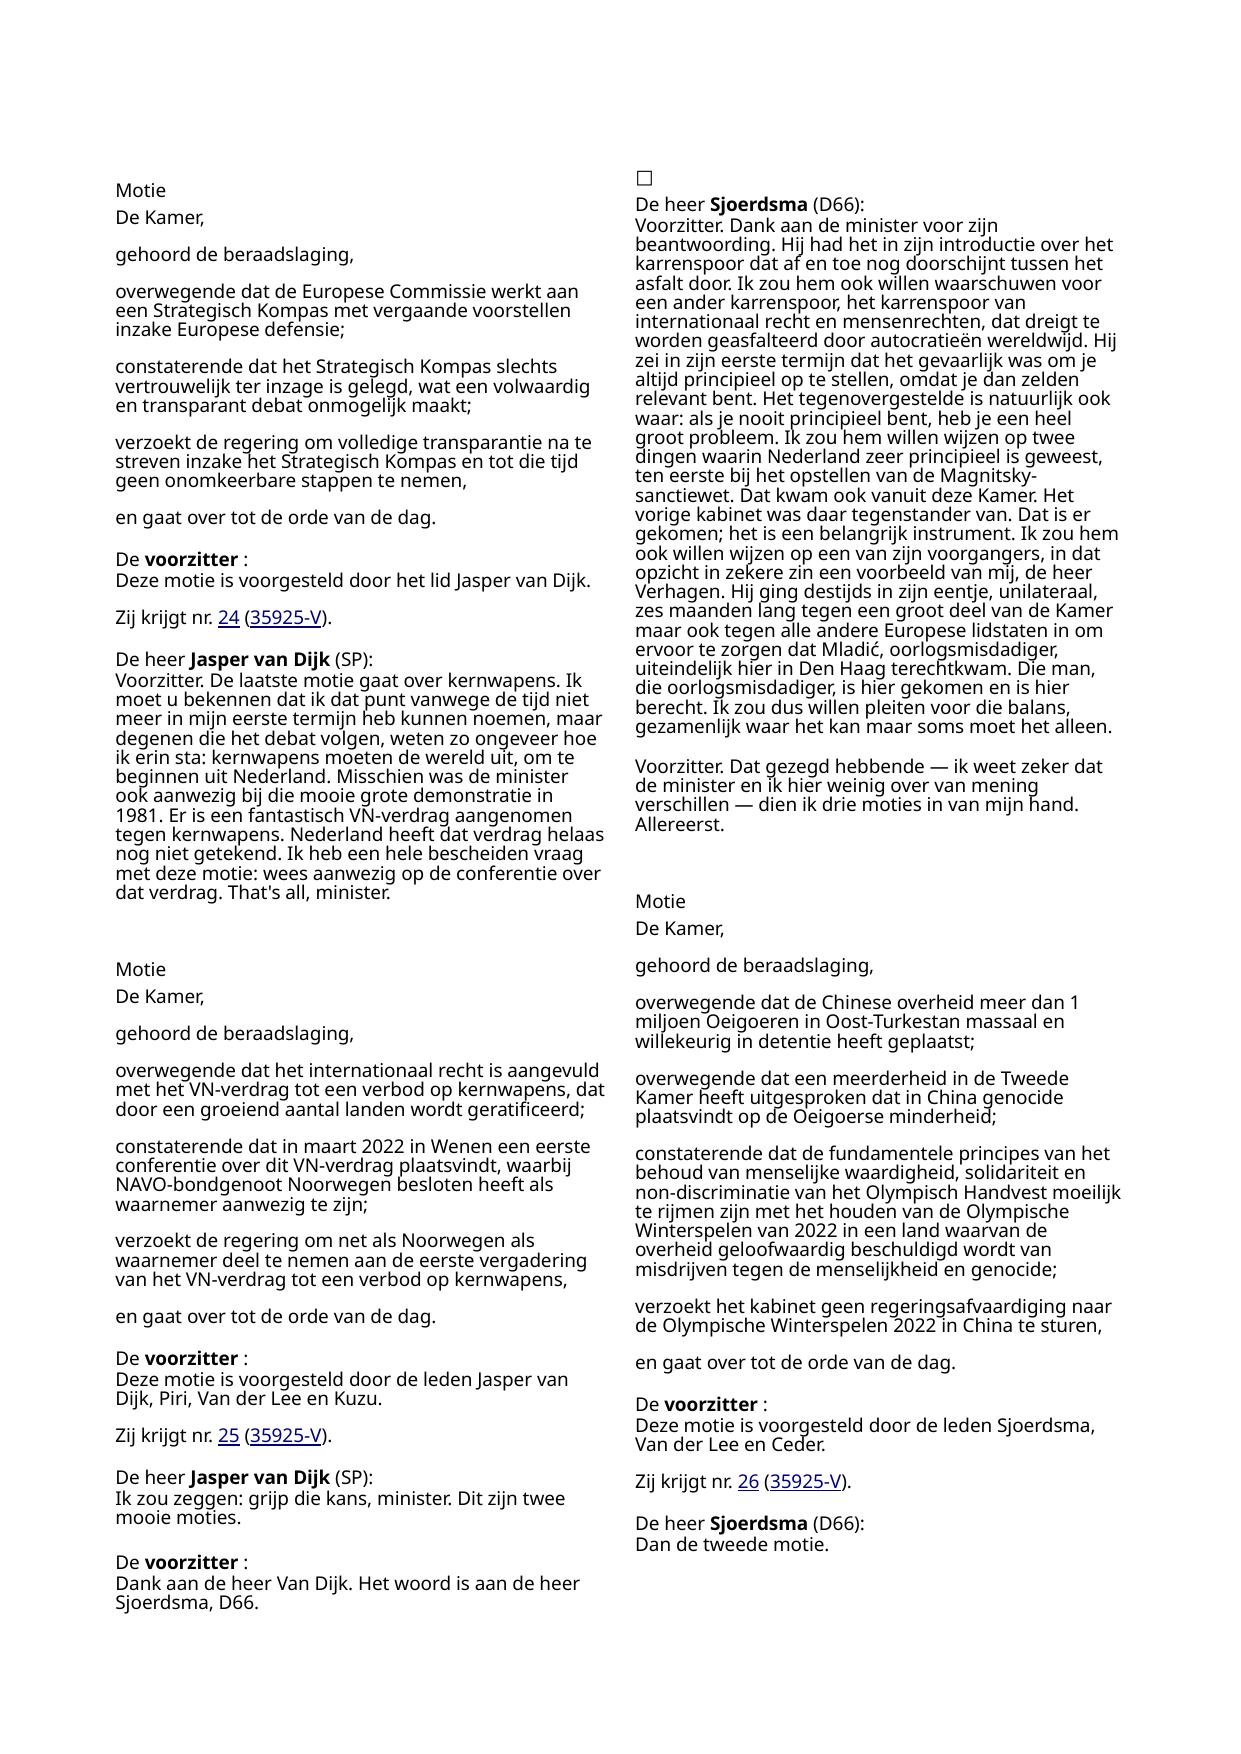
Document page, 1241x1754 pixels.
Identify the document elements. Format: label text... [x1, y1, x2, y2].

text gehoord de beraadslaging, [115, 246, 605, 265]
text Deze motie is voorgesteld door de leden Sjoerdsma, Van der Lee en Ceder. [635, 1417, 1125, 1455]
text gehoord de beraadslaging, [115, 1025, 605, 1044]
text Ik zou zeggen: grijp die kans, minister. Dit zijn twee mooie moties. [115, 1490, 605, 1528]
text verzoekt de regering om volledige transparantie na te streven inzake het Strategisch Kompas en tot die tijd geen onomkeerbare stappen te nemen, [115, 434, 605, 492]
text Voorzitter. De laatste motie gaat over kernwapens. Ik moet u bekennen dat ik dat punt vanwege de tijd niet meer in mijn eerste termijn heb kunnen noemen, maar degenen die het debat volgen, weten zo ongeveer hoe ik erin sta: kernwapens moeten de wereld uit, om te beginnen uit Nederland. Misschien was de minister ook aanwezig bij die mooie grote demonstratie in 1981. Er is een fantastisch VN-verdrag aangenomen tegen kernwapens. Nederland heeft dat verdrag helaas nog niet getekend. Ik heb een hele bescheiden vraag met deze motie: wees aanwezig op de conferentie over dat verdrag. That's all, minister. [115, 672, 605, 903]
text De voorzitter : [635, 1391, 1125, 1417]
text gehoord de beraadslaging, [635, 957, 1125, 976]
text ⬜ [635, 165, 1125, 191]
text De voorzitter : [115, 1345, 605, 1371]
text Zij krijgt nr. 25 (35925-V). [115, 1427, 605, 1446]
text Voorzitter. Dat gezegd hebbende — ik weet zeker dat de minister en ik hier weinig over van mening verschillen — dien ik drie moties in van mijn hand. Allereerst. [635, 758, 1125, 835]
text De heer Jasper van Dijk (SP): [115, 646, 605, 672]
text De Kamer, [115, 988, 605, 1007]
text De Kamer, [635, 920, 1125, 939]
text en gaat over tot de orde van de dag. [115, 509, 605, 529]
text De heer Sjoerdsma (D66): [635, 1510, 1125, 1536]
text constaterende dat het Strategisch Kompas slechts vertrouwelijk ter inzage is gelegd, wat een volwaardig en transparant debat onmogelijk maakt; [115, 358, 605, 416]
text Motie [635, 888, 1125, 914]
text constaterende dat in maart 2022 in Wenen een eerste conferentie over dit VN-verdrag plaatsvindt, waarbij NAVO-bondgenoot Noorwegen besloten heeft als waarnemer aanwezig te zijn; [115, 1138, 605, 1215]
text overwegende dat een meerderheid in de Tweede Kamer heeft uitgesproken dat in China genocide plaatsvindt op de Oeigoerse minderheid; [635, 1069, 1125, 1127]
text Zij krijgt nr. 24 (35925-V). [115, 609, 605, 628]
text verzoekt het kabinet geen regeringsafvaardiging naar de Olympische Winterspelen 2022 in China te sturen, [635, 1298, 1125, 1336]
text De Kamer, [115, 209, 605, 228]
text en gaat over tot de orde van de dag. [115, 1308, 605, 1327]
text Deze motie is voorgesteld door de leden Jasper van Dijk, Piri, Van der Lee en Kuzu. [115, 1371, 605, 1409]
text De heer Sjoerdsma (D66): [635, 191, 1125, 217]
text Motie [115, 177, 605, 203]
text Dan de tweede motie. [635, 1536, 1125, 1555]
text overwegende dat de Europese Commissie werkt aan een Strategisch Kompas met vergaande voorstellen inzake Europese defensie; [115, 283, 605, 341]
text De heer Jasper van Dijk (SP): [115, 1464, 605, 1490]
text en gaat over tot de orde van de dag. [635, 1354, 1125, 1373]
text De voorzitter : [115, 1549, 605, 1575]
text Motie [115, 957, 605, 982]
text overwegende dat het internationaal recht is aangevuld met het VN-verdrag tot een verbod op kernwapens, dat door een groeiend aantal landen wordt geratificeerd; [115, 1062, 605, 1120]
text Dank aan de heer Van Dijk. Het woord is aan de heer Sjoerdsma, D66. [115, 1575, 605, 1613]
text Deze motie is voorgesteld door het lid Jasper van Dijk. [115, 572, 605, 591]
text De voorzitter : [115, 546, 605, 572]
text Voorzitter. Dank aan de minister voor zijn beantwoording. Hij had het in zijn introductie over het karrenspoor dat af en toe nog doorschijnt tussen het asfalt door. Ik zou hem ook willen waarschuwen voor een ander karrenspoor, het karrenspoor van internationaal recht en mensenrechten, dat dreigt te worden geasfalteerd door autocratieën wereldwijd. Hij zei in zijn eerste termijn dat het gevaarlijk was om je altijd principieel op te stellen, omdat je dan zelden relevant bent. Het tegenovergestelde is natuurlijk ook waar: als je nooit principieel bent, heb je een heel groot probleem. Ik zou hem willen wijzen op twee dingen waarin Nederland zeer principieel is geweest, ten eerste bij het opstellen van de Magnitsky-sanctiewet. Dat kwam ook vanuit deze Kamer. Het vorige kabinet was daar tegenstander van. Dat is er gekomen; het is een belangrijk instrument. Ik zou hem ook willen wijzen op een van zijn voorgangers, in dat opzicht in zekere zin een voorbeeld van mij, de heer Verhagen. Hij ging destijds in zijn eentje, unilateraal, zes maanden lang tegen een groot deel van de Kamer maar ook tegen alle andere Europese lidstaten in om ervoor te zorgen dat Mladić, oorlogsmisdadiger, uiteindelijk hier in Den Haag terechtkwam. Die man, die oorlogsmisdadiger, is hier gekomen en is hier berecht. Ik zou dus willen pleiten voor die balans, gezamenlijk waar het kan maar soms moet het alleen. [635, 217, 1125, 737]
text overwegende dat de Chinese overheid meer dan 1 miljoen Oeigoeren in Oost-Turkestan massaal en willekeurig in detentie heeft geplaatst; [635, 994, 1125, 1052]
text verzoekt de regering om net als Noorwegen als waarnemer deel te nemen aan de eerste vergadering van het VN-verdrag tot een verbod op kernwapens, [115, 1232, 605, 1290]
text Zij krijgt nr. 26 (35925-V). [635, 1473, 1125, 1492]
text constaterende dat de fundamentele principes van het behoud van menselijke waardigheid, solidariteit en non-discriminatie van het Olympisch Handvest moeilijk te rijmen zijn met het houden van de Olympische Winterspelen van 2022 in een land waarvan de overheid geloofwaardig beschuldigd wordt van misdrijven tegen de menselijkheid en genocide; [635, 1145, 1125, 1280]
